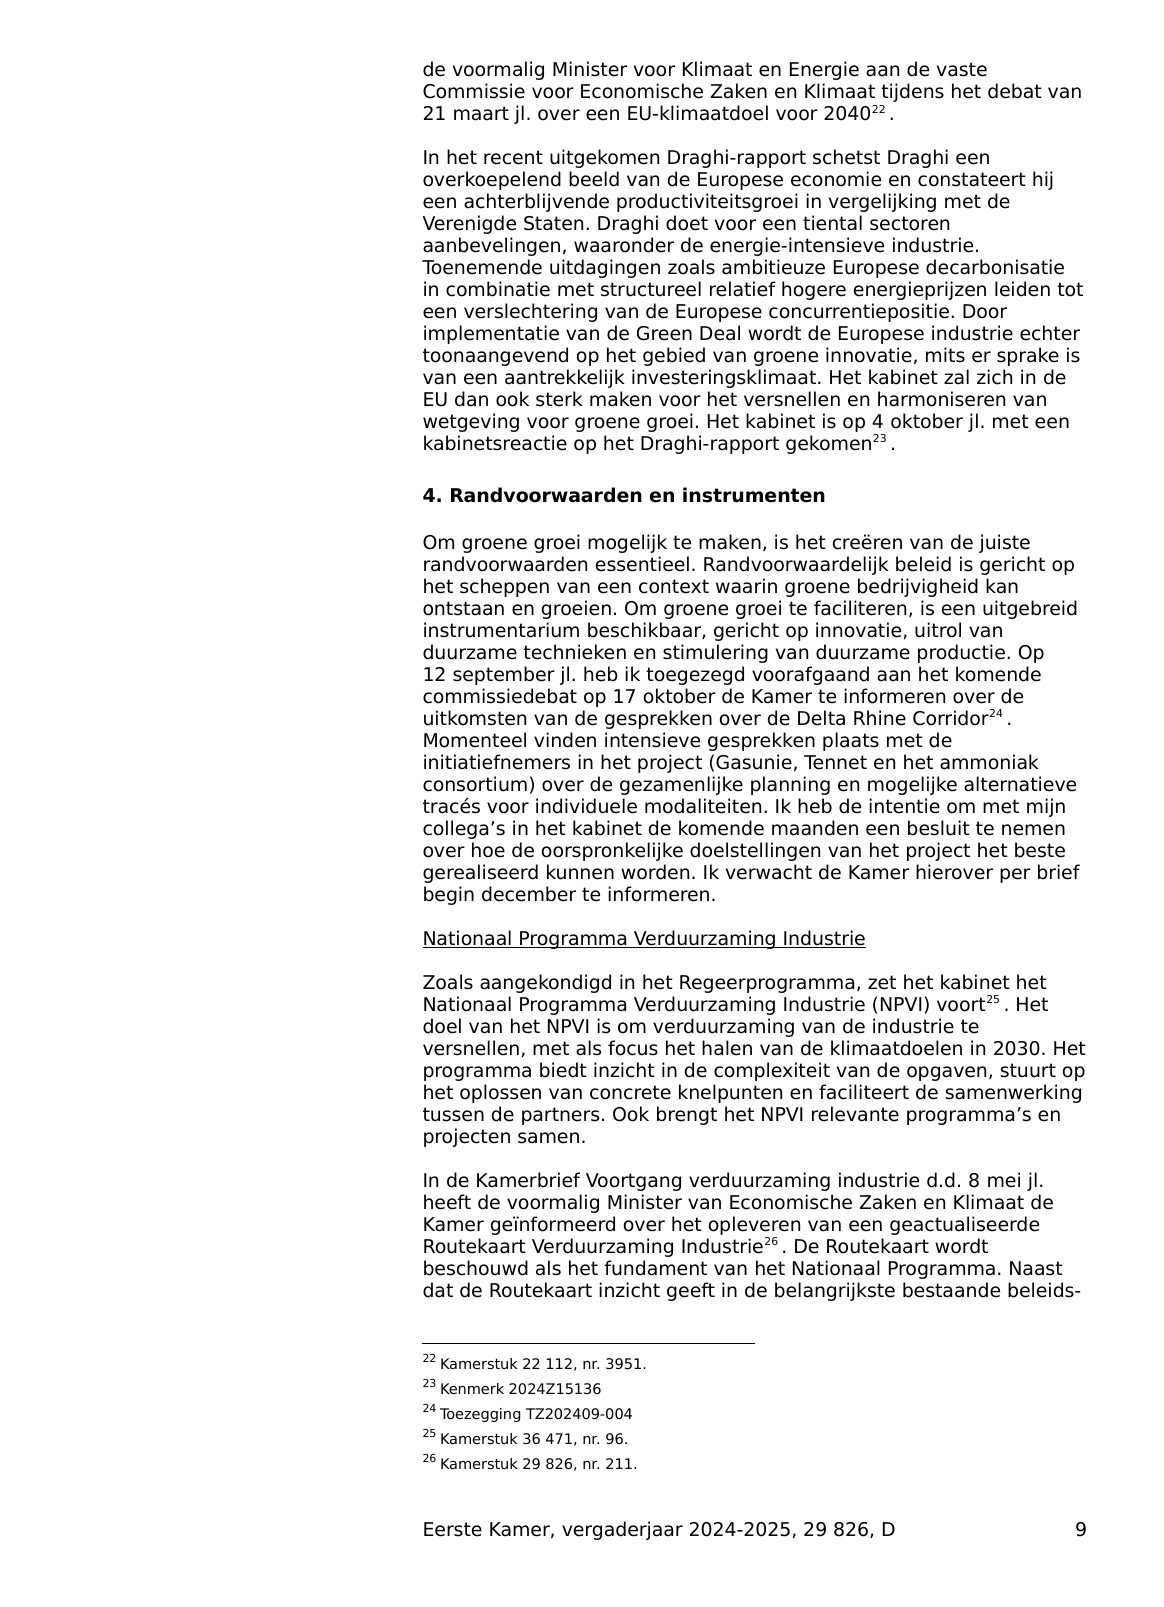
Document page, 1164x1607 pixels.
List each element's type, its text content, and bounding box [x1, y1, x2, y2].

text Zoals aangekondigd in het Regeerprogramma, zet het kabinet het Nationaal Programma Verduurzaming Industrie (NPVI) voort. Het doel van het NPVI is om verduurzaming van de industrie te versnellen, met als focus het halen van de klimaatdoelen in 2030. Het programma biedt inzicht in de complexiteit van de opgaven, stuurt op het oplossen van concrete knelpunten en faciliteert de samenwerking tussen de partners. Ook brengt het NPVI relevante programma’s en projecten samen. [422, 972, 1087, 1148]
text Kamerstuk 22 112, nr. 3951. [422, 1352, 1087, 1374]
text Kenmerk 2024Z15136 [422, 1377, 1087, 1399]
text de voormalig Minister voor Klimaat en Energie aan de vaste Commissie voor Economische Zaken en Klimaat tijdens het debat van 21 maart jl. over een EU-klimaatdoel voor 2040. [422, 59, 1087, 125]
text Kamerstuk 36 471, nr. 96. [422, 1427, 1087, 1449]
text Kamerstuk 29 826, nr. 211. [422, 1452, 1087, 1474]
text Om groene groei mogelijk te maken, is het creëren van de juiste randvoorwaarden essentieel. Randvoorwaardelijk beleid is gericht op het scheppen van een context waarin groene bedrijvigheid kan ontstaan en groeien. Om groene groei te faciliteren, is een uitgebreid instrumentarium beschikbaar, gericht op innovatie, uitrol van duurzame technieken en stimulering van duurzame productie. Op 12 september jl. heb ik toegezegd voorafgaand aan het komende commissiedebat op 17 oktober de Kamer te informeren over de uitkomsten van de gesprekken over de Delta Rhine Corridor. Momenteel vinden intensieve gesprekken plaats met de initiatiefnemers in het project (Gasunie, Tennet en het ammoniak consortium) over de gezamenlijke planning en mogelijke alternatieve tracés voor individuele modaliteiten. Ik heb de intentie om met mijn collega’s in het kabinet de komende maanden een besluit te nemen over hoe de oorspronkelijke doelstellingen van het project het beste gerealiseerd kunnen worden. Ik verwacht de Kamer hierover per brief begin december te informeren. [422, 532, 1087, 906]
subtitle Nationaal Programma Verduurzaming Industrie [422, 928, 1087, 950]
text In het recent uitgekomen Draghi-rapport schetst Draghi een overkoepelend beeld van de Europese economie en constateert hij een achterblijvende productiviteitsgroei in vergelijking met de Verenigde Staten. Draghi doet voor een tiental sectoren aanbevelingen, waaronder de energie-intensieve industrie. Toenemende uitdagingen zoals ambitieuze Europese decarbonisatie in combinatie met structureel relatief hogere energieprijzen leiden tot een verslechtering van de Europese concurrentiepositie. Door implementatie van de Green Deal wordt de Europese industrie echter toonaangevend op het gebied van groene innovatie, mits er sprake is van een aantrekkelijk investeringsklimaat. Het kabinet zal zich in de EU dan ook sterk maken voor het versnellen en harmoniseren van wetgeving voor groene groei. Het kabinet is op 4 oktober jl. met een kabinetsreactie op het Draghi-rapport gekomen. [422, 147, 1087, 455]
subtitle 4. Randvoorwaarden en instrumenten [422, 485, 1087, 507]
text Toezegging TZ202409-004 [422, 1402, 1087, 1424]
text In de Kamerbrief Voortgang verduurzaming industrie d.d. 8 mei jl. heeft de voormalig Minister van Economische Zaken en Klimaat de Kamer geïnformeerd over het opleveren van een geactualiseerde Routekaart Verduurzaming Industrie. De Routekaart wordt beschouwd als het fundament van het Nationaal Programma. Naast dat de Routekaart inzicht geeft in de belangrijkste bestaande beleids- [422, 1170, 1087, 1302]
